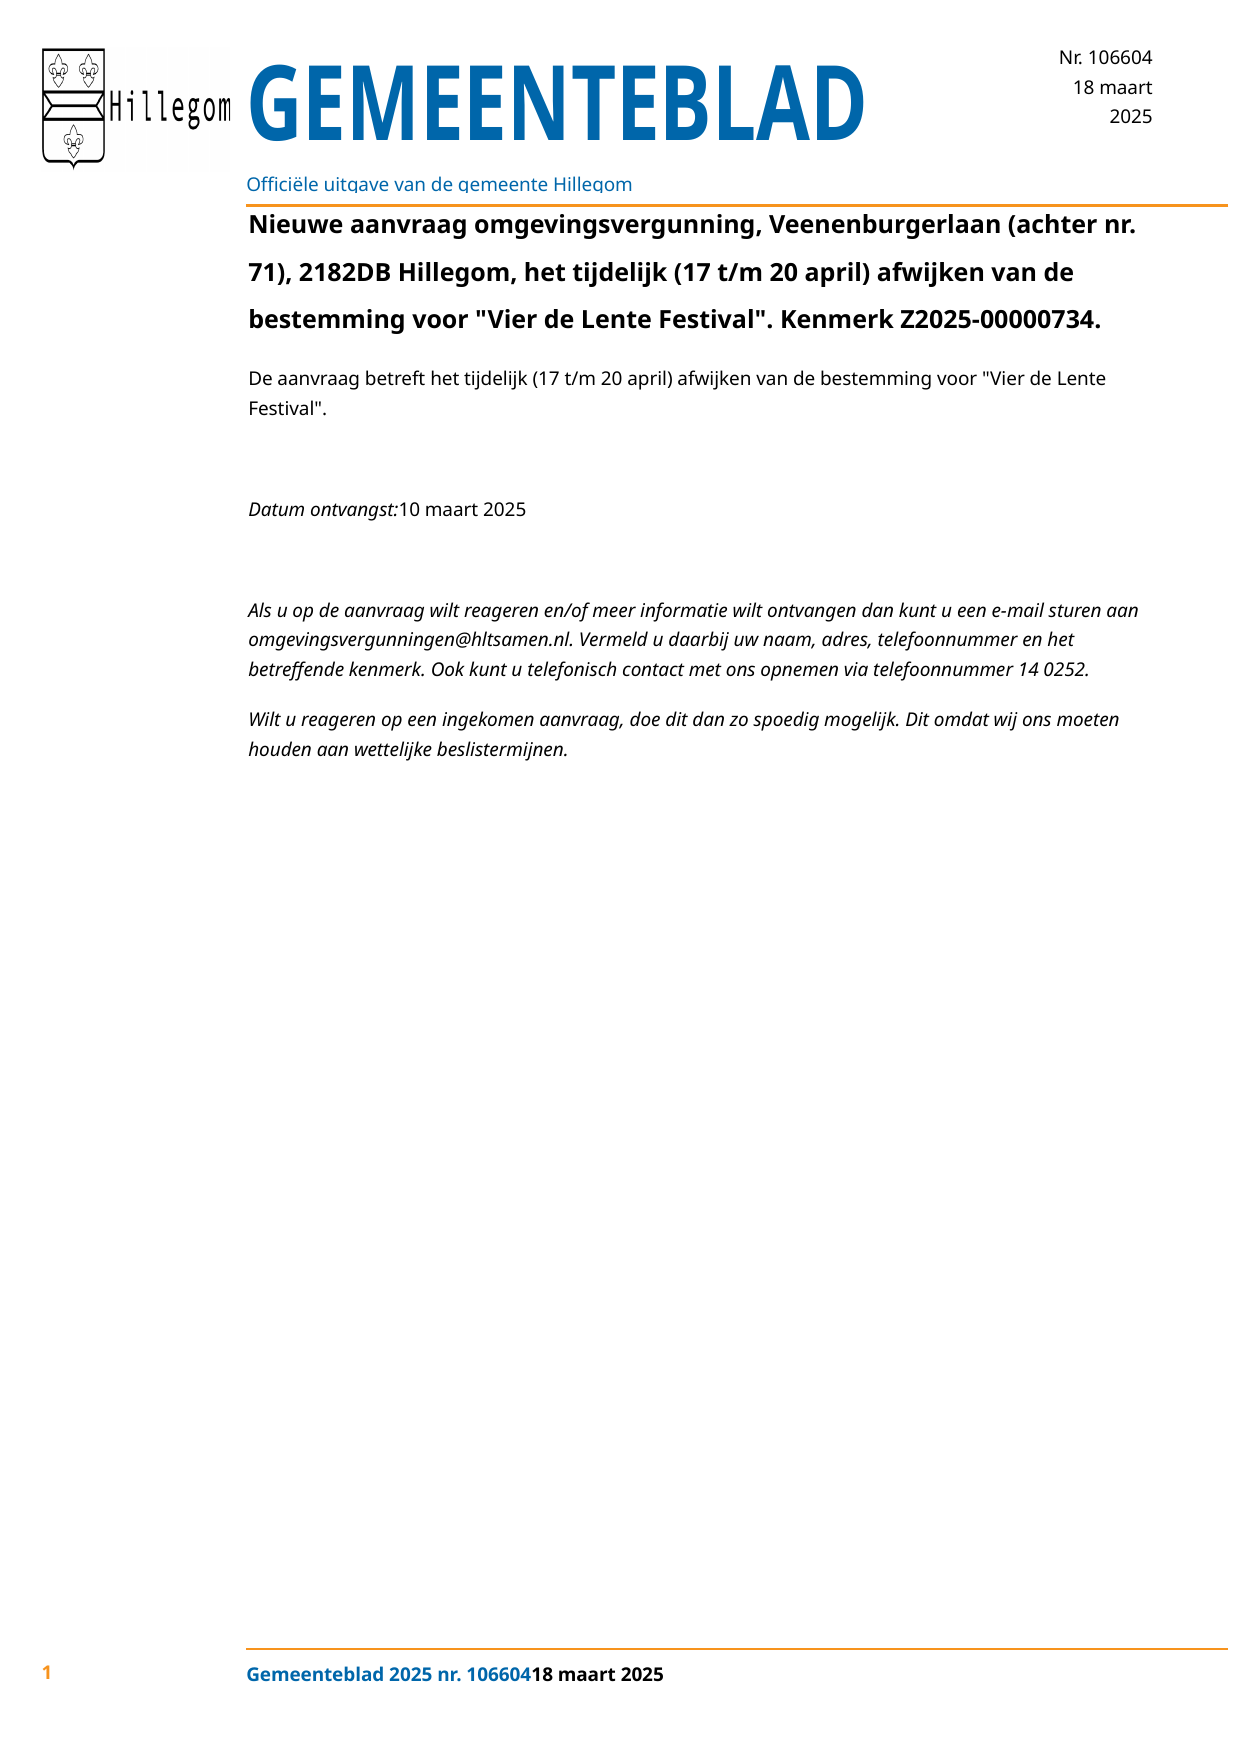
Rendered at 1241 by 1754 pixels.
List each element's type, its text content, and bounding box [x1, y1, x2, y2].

text Nieuwe aanvraag omgevingsvergunning, Veenenburgerlaan (achter nr. 71), 2182DB Hillegom, het tijdelijk (17 t/m 20 april) afwijken van de bestemming voor "Vier de Lente Festival". Kenmerk Z2025-00000734. [248, 207, 1152, 336]
text Datum ontvangst:10 maart 2025 [248, 496, 1152, 522]
picture [41, 47, 231, 172]
text Wilt u reageren op een ingekomen aanvraag, doe dit dan zo spoedig mogelijk. Dit omdat wij ons moeten houden aan wettelijke beslistermijnen. [248, 706, 1152, 762]
text Als u op de aanvraag wilt reageren en/of meer informatie wilt ontvangen dan kunt u een e-mail sturen aan omgevingsvergunningen@hltsamen.nl. Vermeld u daarbij uw naam, adres, telefoonnummer en het betreffende kenmerk. Ook kunt u telefonisch contact met ons opnemen via telefoonnummer 14 0252. [248, 597, 1152, 682]
text De aanvraag betreft het tijdelijk (17 t/m 20 april) afwijken van de bestemming voor "Vier de Lente Festival". [248, 366, 1152, 421]
